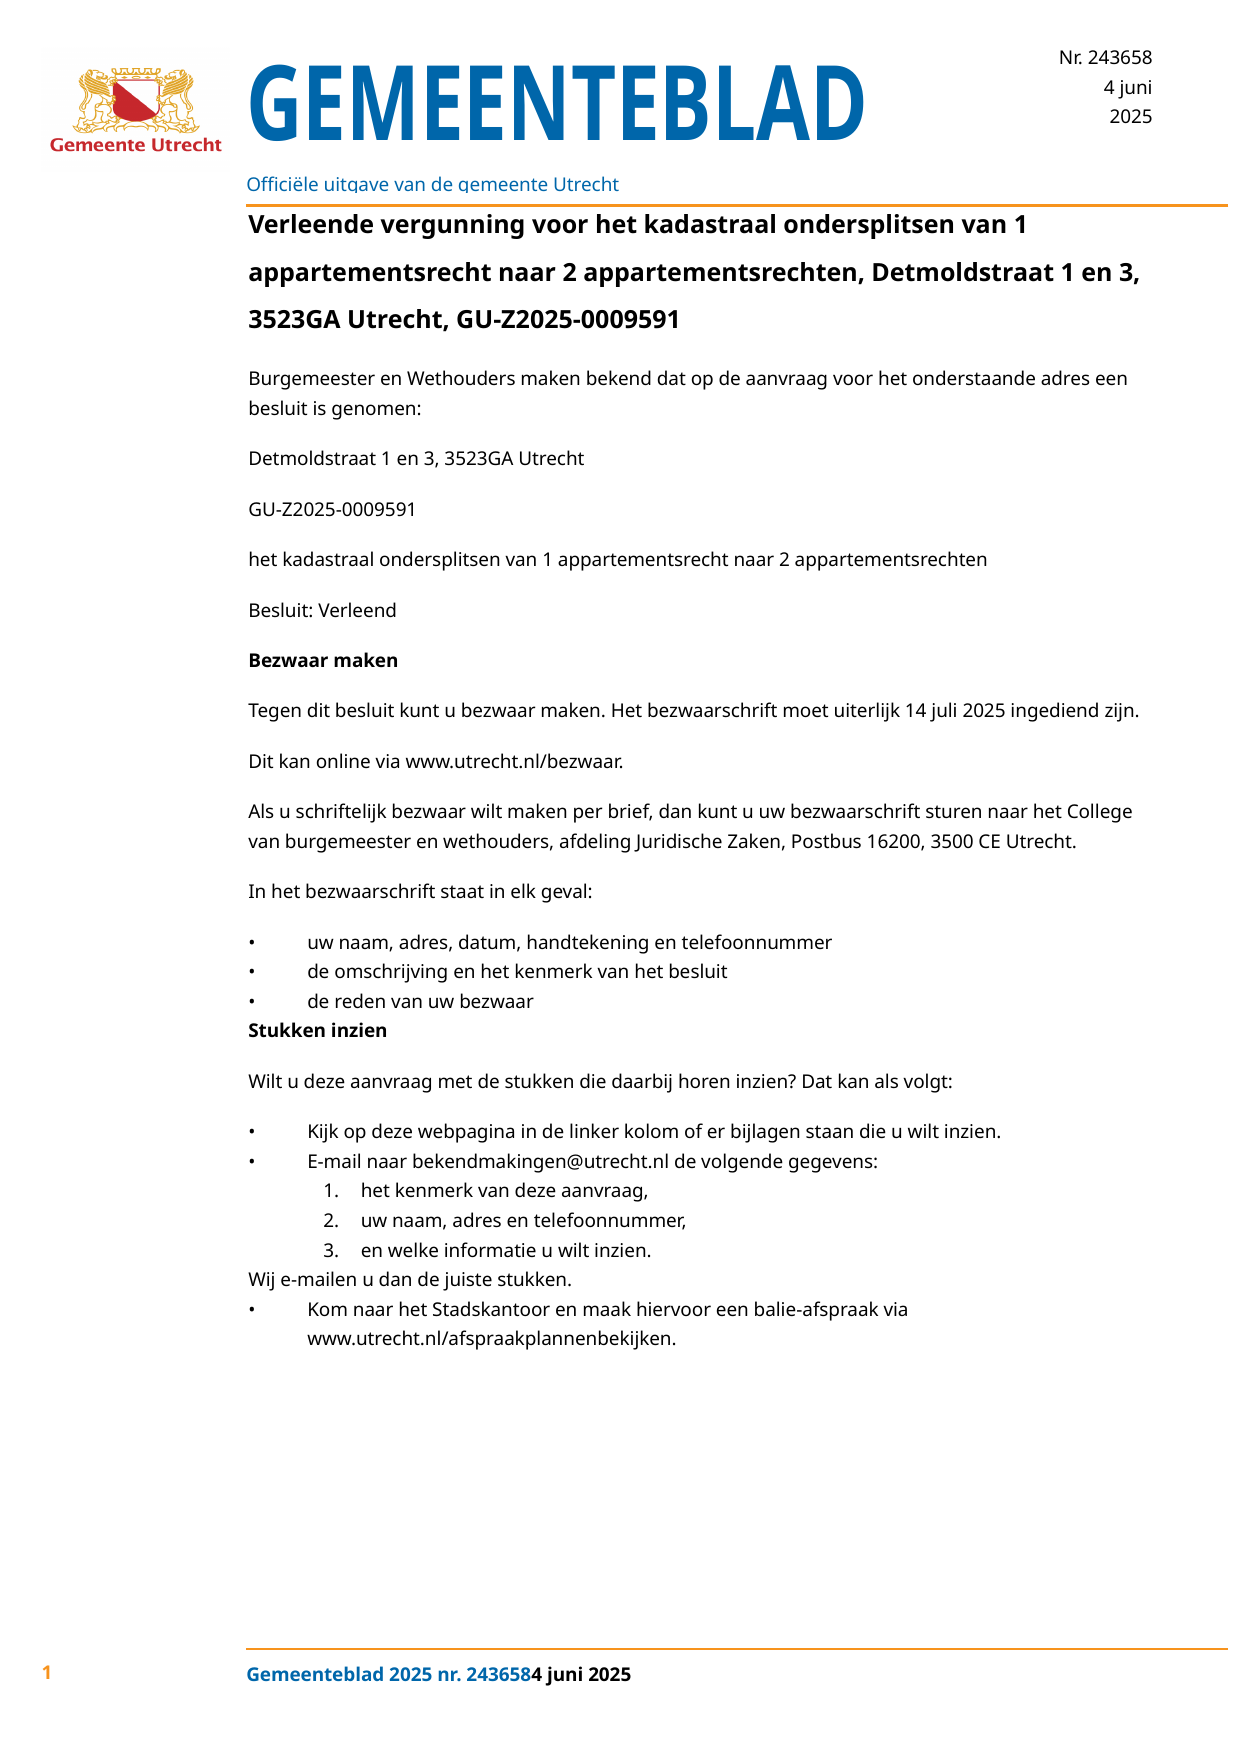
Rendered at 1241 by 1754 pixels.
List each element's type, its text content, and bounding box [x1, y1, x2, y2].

text Als u schriftelijk bezwaar wilt maken per brief, dan kunt u uw bezwaarschrift sturen naar het College van burgemeester en wethouders, afdeling Juridische Zaken, Postbus 16200, 3500 CE Utrecht. [248, 798, 1152, 854]
list E-mail naar bekendmakingen@utrecht.nl de volgende gegevens: [248, 1148, 1152, 1174]
text Detmoldstraat 1 en 3, 3523GA Utrecht [248, 446, 1152, 471]
text Besluit: Verleend [248, 597, 1152, 622]
text Dit kan online via www.utrecht.nl/bezwaar. [248, 748, 1152, 774]
list en welke informatie u wilt inzien. [323, 1237, 1152, 1262]
text Verleende vergunning voor het kadastraal ondersplitsen van 1 appartementsrecht naar 2 appartementsrechten, Detmoldstraat 1 en 3, 3523GA Utrecht, GU-Z2025-0009591 [248, 207, 1152, 336]
list de reden van uw bezwaar [248, 988, 1152, 1014]
list de omschrijving en het kenmerk van het besluit [248, 958, 1152, 984]
list uw naam, adres en telefoonnummer, [323, 1207, 1152, 1233]
text Bezwaar maken [248, 647, 1152, 673]
list Kijk op deze webpagina in de linker kolom of er bijlagen staan die u wilt inzien. [248, 1118, 1152, 1144]
text Wilt u deze aanvraag met de stukken die daarbij horen inzien? Dat kan als volgt: [248, 1068, 1152, 1094]
list het kenmerk van deze aanvraag, [323, 1178, 1152, 1203]
text het kadastraal ondersplitsen van 1 appartementsrecht naar 2 appartementsrechten [248, 546, 1152, 572]
list uw naam, adres, datum, handtekening en telefoonnummer [248, 929, 1152, 954]
text Wij e-mailen u dan de juiste stukken. [248, 1266, 1152, 1292]
picture [41, 47, 231, 172]
list Kom naar het Stadskantoor en maak hiervoor een balie-afspraak via www.utrecht.nl/afspraakplannenbekijken. [248, 1296, 1152, 1351]
text Burgemeester en Wethouders maken bekend dat op de aanvraag voor het onderstaande adres een besluit is genomen: [248, 366, 1152, 421]
text Stukken inzien [248, 1018, 1152, 1043]
text GU-Z2025-0009591 [248, 496, 1152, 522]
text In het bezwaarschrift staat in elk geval: [248, 878, 1152, 904]
text Tegen dit besluit kunt u bezwaar maken. Het bezwaarschrift moet uiterlijk 14 juli 2025 ingediend zijn. [248, 698, 1152, 723]
